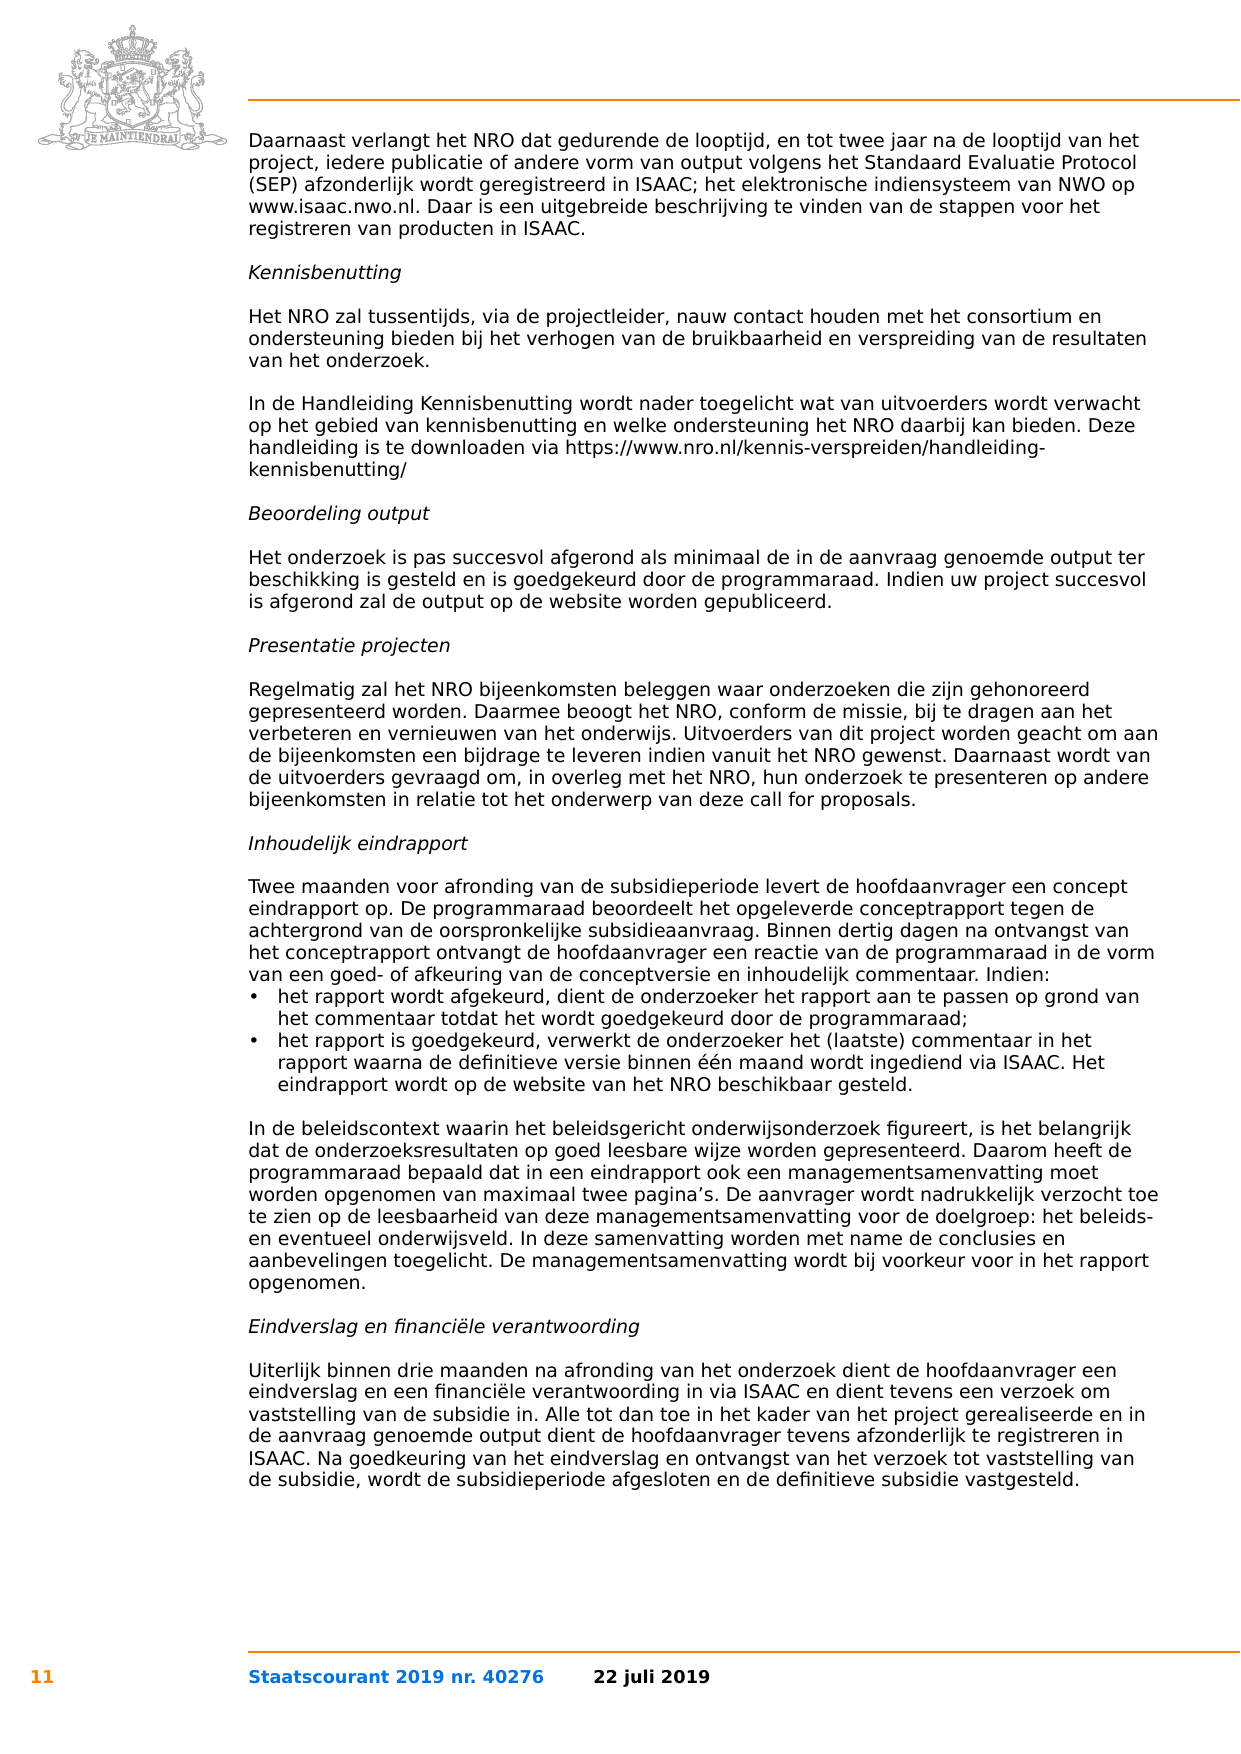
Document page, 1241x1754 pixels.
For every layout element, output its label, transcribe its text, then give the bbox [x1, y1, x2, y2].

text Het onderzoek is pas succesvol afgerond als minimaal de in de aanvraag genoemde output ter beschikking is gesteld en is goedgekeurd door de programmaraad. Indien uw project succesvol is afgerond zal de output op de website worden gepubliceerd. [248, 547, 1163, 613]
subtitle Inhoudelijk eindrapport [248, 832, 1163, 854]
picture [38, 25, 227, 150]
text Het NRO zal tussentijds, via de projectleider, nauw contact houden met het consortium en ondersteuning bieden bij het verhogen van de bruikbaarheid en verspreiding van de resultaten van het onderzoek. [248, 306, 1163, 371]
text Twee maanden voor afronding van de subsidieperiode levert de hoofdaanvrager een concept eindrapport op. De programmaraad beoordeelt het opgeleverde conceptrapport tegen de achtergrond van de oorspronkelijke subsidieaanvraag. Binnen dertig dagen na ontvangst van het conceptrapport ontvangt de hoofdaanvrager een reactie van de programmaraad in de vorm van een goed- of afkeuring van de conceptversie en inhoudelijk commentaar. Indien: [248, 876, 1163, 986]
subtitle Kennisbenutting [248, 262, 1163, 284]
text In de beleidscontext waarin het beleidsgericht onderwijsonderzoek figureert, is het belangrijk dat de onderzoeksresultaten op goed leesbare wijze worden gepresenteerd. Daarom heeft de programmaraad bepaald dat in een eindrapport ook een managementsamenvatting moet worden opgenomen van maximaal twee pagina’s. De aanvrager wordt nadrukkelijk verzocht toe te zien op de leesbaarheid van deze managementsamenvatting voor de doelgroep: het beleids- en eventueel onderwijsveld. In deze samenvatting worden met name de conclusies en aanbevelingen toegelicht. De managementsamenvatting wordt bij voorkeur voor in het rapport opgenomen. [248, 1118, 1163, 1294]
text • het rapport is goedgekeurd, verwerkt de onderzoeker het (laatste) commentaar in het rapport waarna de definitieve versie binnen één maand wordt ingediend via ISAAC. Het eindrapport wordt op de website van het NRO beschikbaar gesteld. [248, 1030, 1163, 1096]
text • het rapport wordt afgekeurd, dient de onderzoeker het rapport aan te passen op grond van het commentaar totdat het wordt goedgekeurd door de programmaraad; [248, 986, 1163, 1030]
subtitle Eindverslag en financiële verantwoording [248, 1316, 1163, 1338]
text In de Handleiding Kennisbenutting wordt nader toegelicht wat van uitvoerders wordt verwacht op het gebied van kennisbenutting en welke ondersteuning het NRO daarbij kan bieden. Deze handleiding is te downloaden via https://www.nro.nl/kennis-verspreiden/handleiding-kennisbenutting/ [248, 393, 1163, 481]
text Daarnaast verlangt het NRO dat gedurende de looptijd, en tot twee jaar na de looptijd van het project, iedere publicatie of andere vorm van output volgens het Standaard Evaluatie Protocol (SEP) afzonderlijk wordt geregistreerd in ISAAC; het elektronische indiensysteem van NWO op www.isaac.nwo.nl. Daar is een uitgebreide beschrijving te vinden van de stappen voor het registreren van producten in ISAAC. [248, 130, 1163, 240]
text Uiterlijk binnen drie maanden na afronding van het onderzoek dient de hoofdaanvrager een eindverslag en een financiële verantwoording in via ISAAC en dient tevens een verzoek om vaststelling van de subsidie in. Alle tot dan toe in het kader van het project gerealiseerde en in de aanvraag genoemde output dient de hoofdaanvrager tevens afzonderlijk te registreren in ISAAC. Na goedkeuring van het eindverslag en ontvangst van het verzoek tot vaststelling van de subsidie, wordt de subsidieperiode afgesloten en de definitieve subsidie vastgesteld. [248, 1359, 1163, 1491]
subtitle Presentatie projecten [248, 635, 1163, 657]
subtitle Beoordeling output [248, 503, 1163, 525]
text Regelmatig zal het NRO bijeenkomsten beleggen waar onderzoeken die zijn gehonoreerd gepresenteerd worden. Daarmee beoogt het NRO, conform de missie, bij te dragen aan het verbeteren en vernieuwen van het onderwijs. Uitvoerders van dit project worden geacht om aan de bijeenkomsten een bijdrage te leveren indien vanuit het NRO gewenst. Daarnaast wordt van de uitvoerders gevraagd om, in overleg met het NRO, hun onderzoek te presenteren op andere bijeenkomsten in relatie tot het onderwerp van deze call for proposals. [248, 679, 1163, 811]
